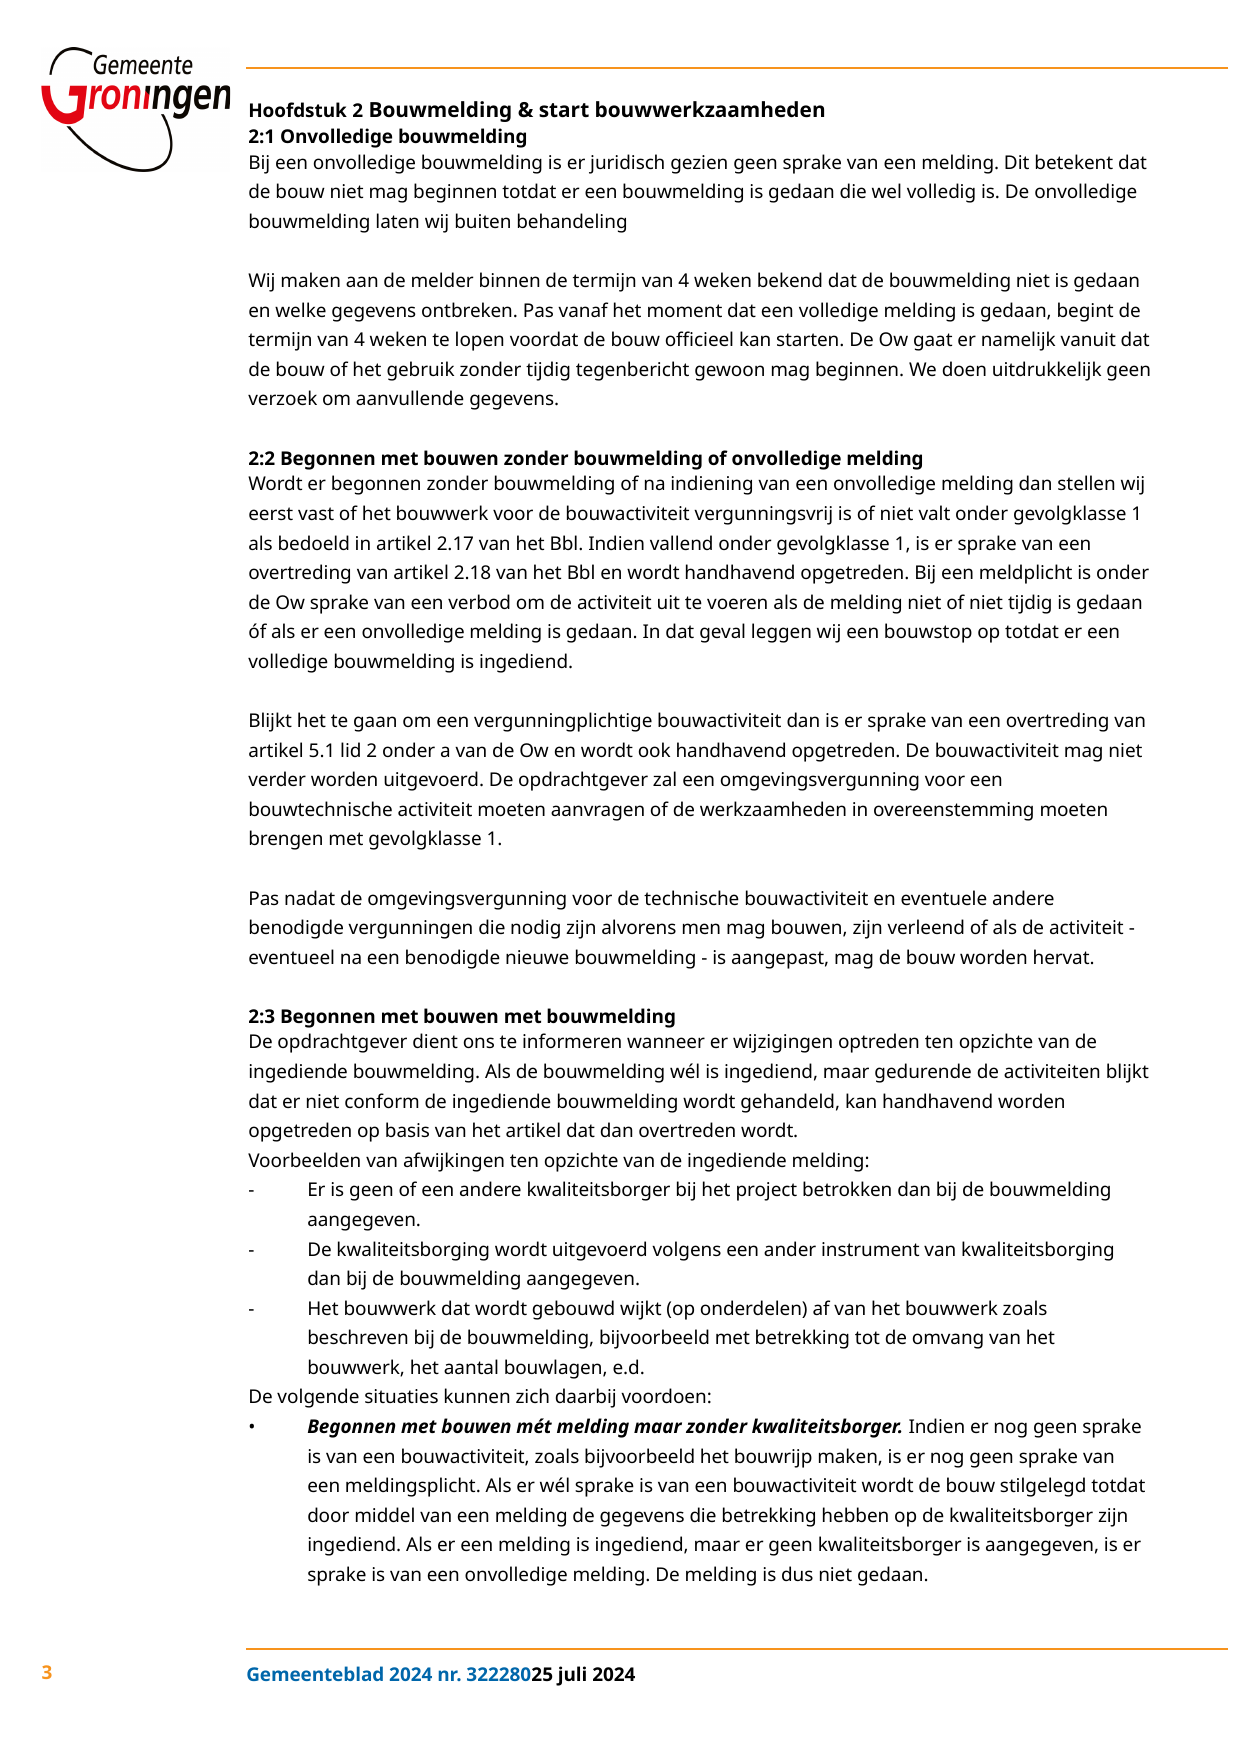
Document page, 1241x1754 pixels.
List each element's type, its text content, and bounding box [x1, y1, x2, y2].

text 2:2 Begonnen met bouwen zonder bouwmelding of onvolledige melding [248, 445, 1152, 471]
text Bij een onvolledige bouwmelding is er juridisch gezien geen sprake van een melding. Dit betekent dat de bouw niet mag beginnen totdat er een bouwmelding is gedaan die wel volledig is. De onvolledige bouwmelding laten wij buiten behandeling [248, 149, 1152, 234]
list Het bouwwerk dat wordt gebouwd wijkt (op onderdelen) af van het bouwwerk zoals beschreven bij de bouwmelding, bijvoorbeeld met betrekking tot de omvang van het bouwwerk, het aantal bouwlagen, e.d. [248, 1295, 1152, 1380]
text Wij maken aan de melder binnen de termijn van 4 weken bekend dat de bouwmelding niet is gedaan en welke gegevens ontbreken. Pas vanaf het moment dat een volledige melding is gedaan, begint de termijn van 4 weken te lopen voordat de bouw officieel kan starten. De Ow gaat er namelijk vanuit dat de bouw of het gebruik zonder tijdig tegenbericht gewoon mag beginnen. We doen uitdrukkelijk geen verzoek om aanvullende gegevens. [248, 267, 1152, 411]
text Hoofdstuk 2 Bouwmelding & start bouwwerkzaamheden [248, 95, 1152, 123]
text 2:1 Onvolledige bouwmelding [248, 123, 1152, 149]
text 2:3 Begonnen met bouwen met bouwmelding [248, 1003, 1152, 1029]
text Pas nadat de omgevingsvergunning voor de technische bouwactiviteit en eventuele andere benodigde vergunningen die nodig zijn alvorens men mag bouwen, zijn verleend of als de activiteit - eventueel na een benodigde nieuwe bouwmelding - is aangepast, mag de bouw worden hervat. [248, 885, 1152, 969]
text De volgende situaties kunnen zich daarbij voordoen: [248, 1384, 1152, 1409]
text Blijkt het te gaan om een vergunningplichtige bouwactiviteit dan is er sprake van een overtreding van artikel 5.1 lid 2 onder a van de Ow en wordt ook handhavend opgetreden. De bouwactiviteit mag niet verder worden uitgevoerd. De opdrachtgever zal een omgevingsvergunning voor een bouwtechnische activiteit moeten aanvragen of de werkzaamheden in overeenstemming moeten brengen met gevolgklasse 1. [248, 707, 1152, 851]
list Er is geen of een andere kwaliteitsborger bij het project betrokken dan bij de bouwmelding aangegeven. [248, 1177, 1152, 1232]
text Wordt er begonnen zonder bouwmelding of na indiening van een onvolledige melding dan stellen wij eerst vast of het bouwwerk voor de bouwactiviteit vergunningsvrij is of niet valt onder gevolgklasse 1 als bedoeld in artikel 2.17 van het Bbl. Indien vallend onder gevolgklasse 1, is er sprake van een overtreding van artikel 2.18 van het Bbl en wordt handhavend opgetreden. Bij een meldplicht is onder de Ow sprake van een verbod om de activiteit uit te voeren als de melding niet of niet tijdig is gedaan óf als er een onvolledige melding is gedaan. In dat geval leggen wij een bouwstop op totdat er een volledige bouwmelding is ingediend. [248, 471, 1152, 674]
list Begonnen met bouwen mét melding maar zonder kwaliteitsborger. Indien er nog geen sprake is van een bouwactiviteit, zoals bijvoorbeeld het bouwrijp maken, is er nog geen sprake van een meldingsplicht. Als er wél sprake is van een bouwactiviteit wordt de bouw stilgelegd totdat door middel van een melding de gegevens die betrekking hebben op de kwaliteitsborger zijn ingediend. Als er een melding is ingediend, maar er geen kwaliteitsborger is aangegeven, is er sprake is van een onvolledige melding. De melding is dus niet gedaan. [248, 1413, 1152, 1587]
text Voorbeelden van afwijkingen ten opzichte van de ingediende melding: [248, 1147, 1152, 1173]
text De opdrachtgever dient ons te informeren wanneer er wijzigingen optreden ten opzichte van de ingediende bouwmelding. Als de bouwmelding wél is ingediend, maar gedurende de activiteiten blijkt dat er niet conform de ingediende bouwmelding wordt gehandeld, kan handhavend worden opgetreden op basis van het artikel dat dan overtreden wordt. [248, 1029, 1152, 1143]
list De kwaliteitsborging wordt uitgevoerd volgens een ander instrument van kwaliteitsborging dan bij de bouwmelding aangegeven. [248, 1236, 1152, 1291]
picture [41, 47, 231, 172]
